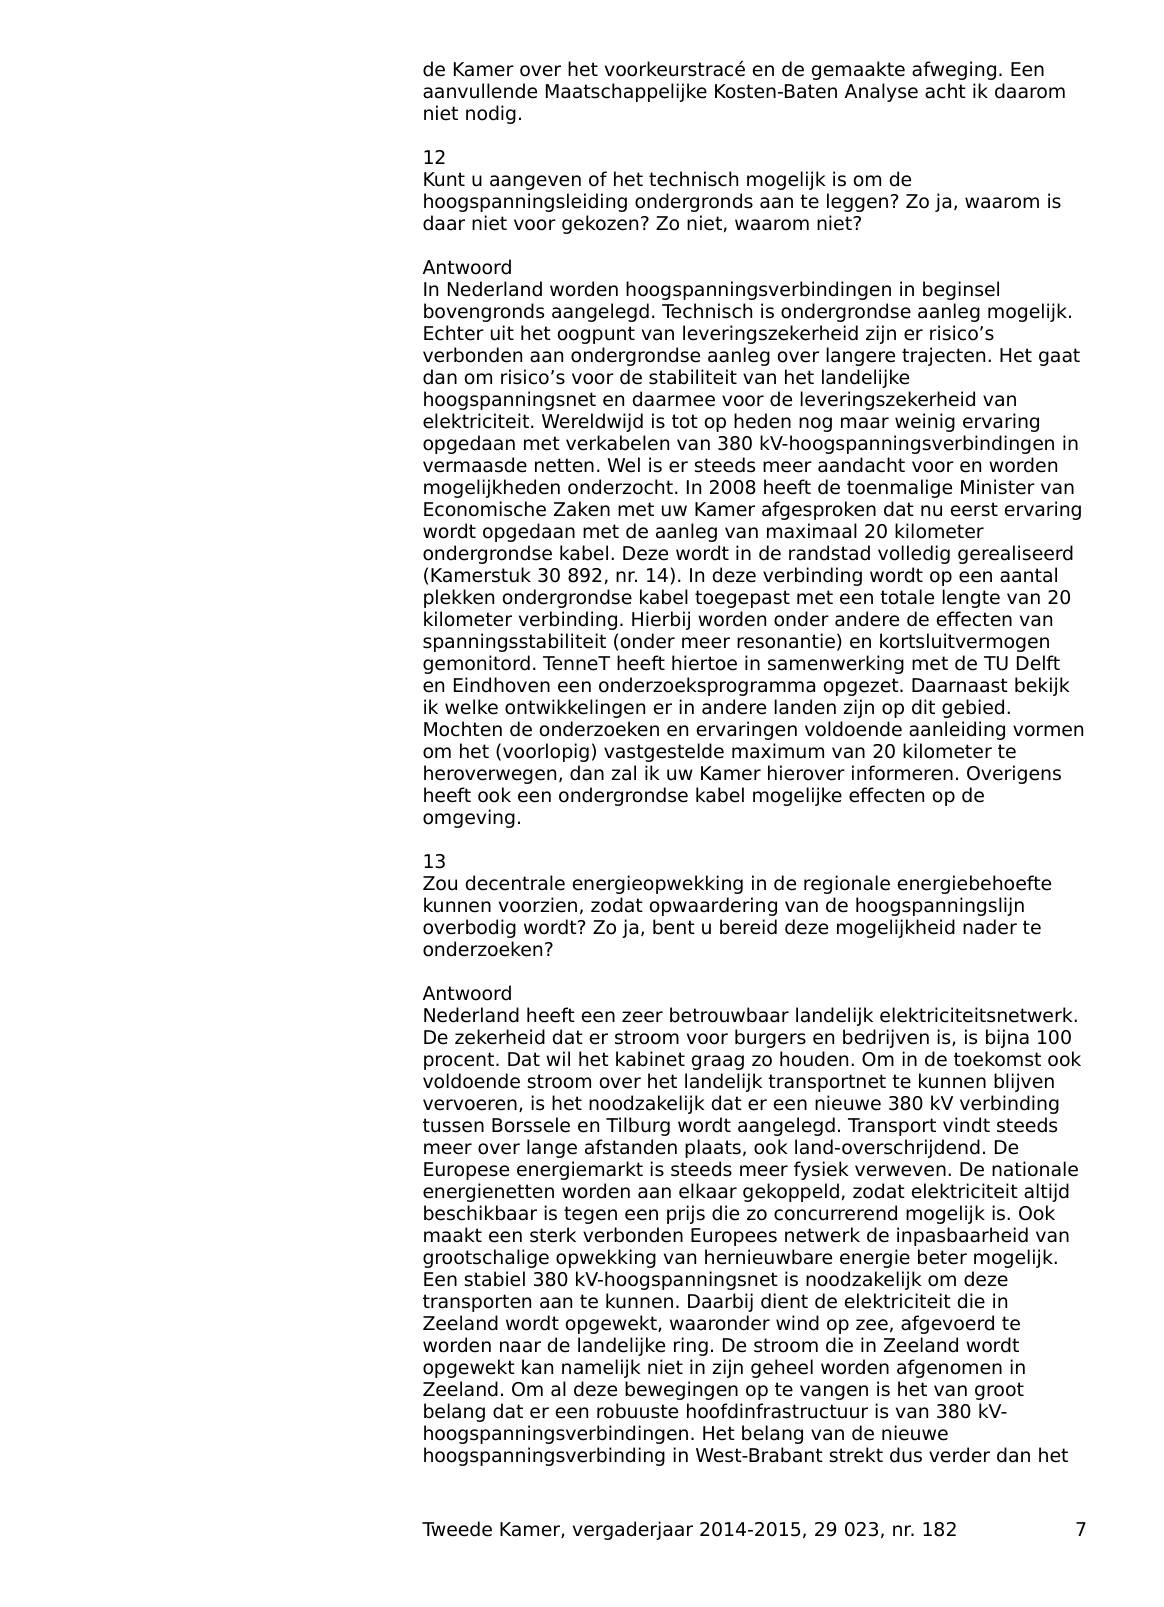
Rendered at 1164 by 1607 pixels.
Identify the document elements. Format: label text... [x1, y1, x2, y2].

text de Kamer over het voorkeurstracé en de gemaakte afweging. Een aanvullende Maatschappelijke Kosten-Baten Analyse acht ik daarom niet nodig. [422, 59, 1087, 125]
text Antwoord [422, 257, 1087, 279]
text Nederland heeft een zeer betrouwbaar landelijk elektriciteitsnetwerk. De zekerheid dat er stroom voor burgers en bedrijven is, is bijna 100 procent. Dat wil het kabinet graag zo houden. Om in de toekomst ook voldoende stroom over het landelijk transportnet te kunnen blijven vervoeren, is het noodzakelijk dat er een nieuwe 380 kV verbinding tussen Borssele en Tilburg wordt aangelegd. Transport vindt steeds meer over lange afstanden plaats, ook land-overschrijdend. De Europese energiemarkt is steeds meer fysiek verweven. De nationale energienetten worden aan elkaar gekoppeld, zodat elektriciteit altijd beschikbaar is tegen een prijs die zo concurrerend mogelijk is. Ook maakt een sterk verbonden Europees netwerk de inpasbaarheid van grootschalige opwekking van hernieuwbare energie beter mogelijk. Een stabiel 380 kV-hoogspanningsnet is noodzakelijk om deze transporten aan te kunnen. Daarbij dient de elektriciteit die in Zeeland wordt opgewekt, waaronder wind op zee, afgevoerd te worden naar de landelijke ring. De stroom die in Zeeland wordt opgewekt kan namelijk niet in zijn geheel worden afgenomen in Zeeland. Om al deze bewegingen op te vangen is het van groot belang dat er een robuuste hoofdinfrastructuur is van 380 kV-hoogspanningsverbindingen. Het belang van de nieuwe hoogspanningsverbinding in West-Brabant strekt dus verder dan het [422, 1005, 1087, 1467]
text 13 [422, 851, 1087, 873]
text In Nederland worden hoogspanningsverbindingen in beginsel bovengronds aangelegd. Technisch is ondergrondse aanleg mogelijk. Echter uit het oogpunt van leveringszekerheid zijn er risico’s verbonden aan ondergrondse aanleg over langere trajecten. Het gaat dan om risico’s voor de stabiliteit van het landelijke hoogspanningsnet en daarmee voor de leveringszekerheid van elektriciteit. Wereldwijd is tot op heden nog maar weinig ervaring opgedaan met verkabelen van 380 kV-hoogspanningsverbindingen in vermaasde netten. Wel is er steeds meer aandacht voor en worden mogelijkheden onderzocht. In 2008 heeft de toenmalige Minister van Economische Zaken met uw Kamer afgesproken dat nu eerst ervaring wordt opgedaan met de aanleg van maximaal 20 kilometer ondergrondse kabel. Deze wordt in de randstad volledig gerealiseerd (Kamerstuk 30 892, nr. 14). In deze verbinding wordt op een aantal plekken ondergrondse kabel toegepast met een totale lengte van 20 kilometer verbinding. Hierbij worden onder andere de effecten van spanningsstabiliteit (onder meer resonantie) en kortsluitvermogen gemonitord. TenneT heeft hiertoe in samenwerking met de TU Delft en Eindhoven een onderzoeksprogramma opgezet. Daarnaast bekijk ik welke ontwikkelingen er in andere landen zijn op dit gebied. Mochten de onderzoeken en ervaringen voldoende aanleiding vormen om het (voorlopig) vastgestelde maximum van 20 kilometer te heroverwegen, dan zal ik uw Kamer hierover informeren. Overigens heeft ook een ondergrondse kabel mogelijke effecten op de omgeving. [422, 279, 1087, 829]
text 12 [422, 147, 1087, 169]
text Antwoord [422, 983, 1087, 1005]
text Zou decentrale energieopwekking in de regionale energiebehoefte kunnen voorzien, zodat opwaardering van de hoogspanningslijn overbodig wordt? Zo ja, bent u bereid deze mogelijkheid nader te onderzoeken? [422, 873, 1087, 961]
text Kunt u aangeven of het technisch mogelijk is om de hoogspanningsleiding ondergronds aan te leggen? Zo ja, waarom is daar niet voor gekozen? Zo niet, waarom niet? [422, 169, 1087, 235]
